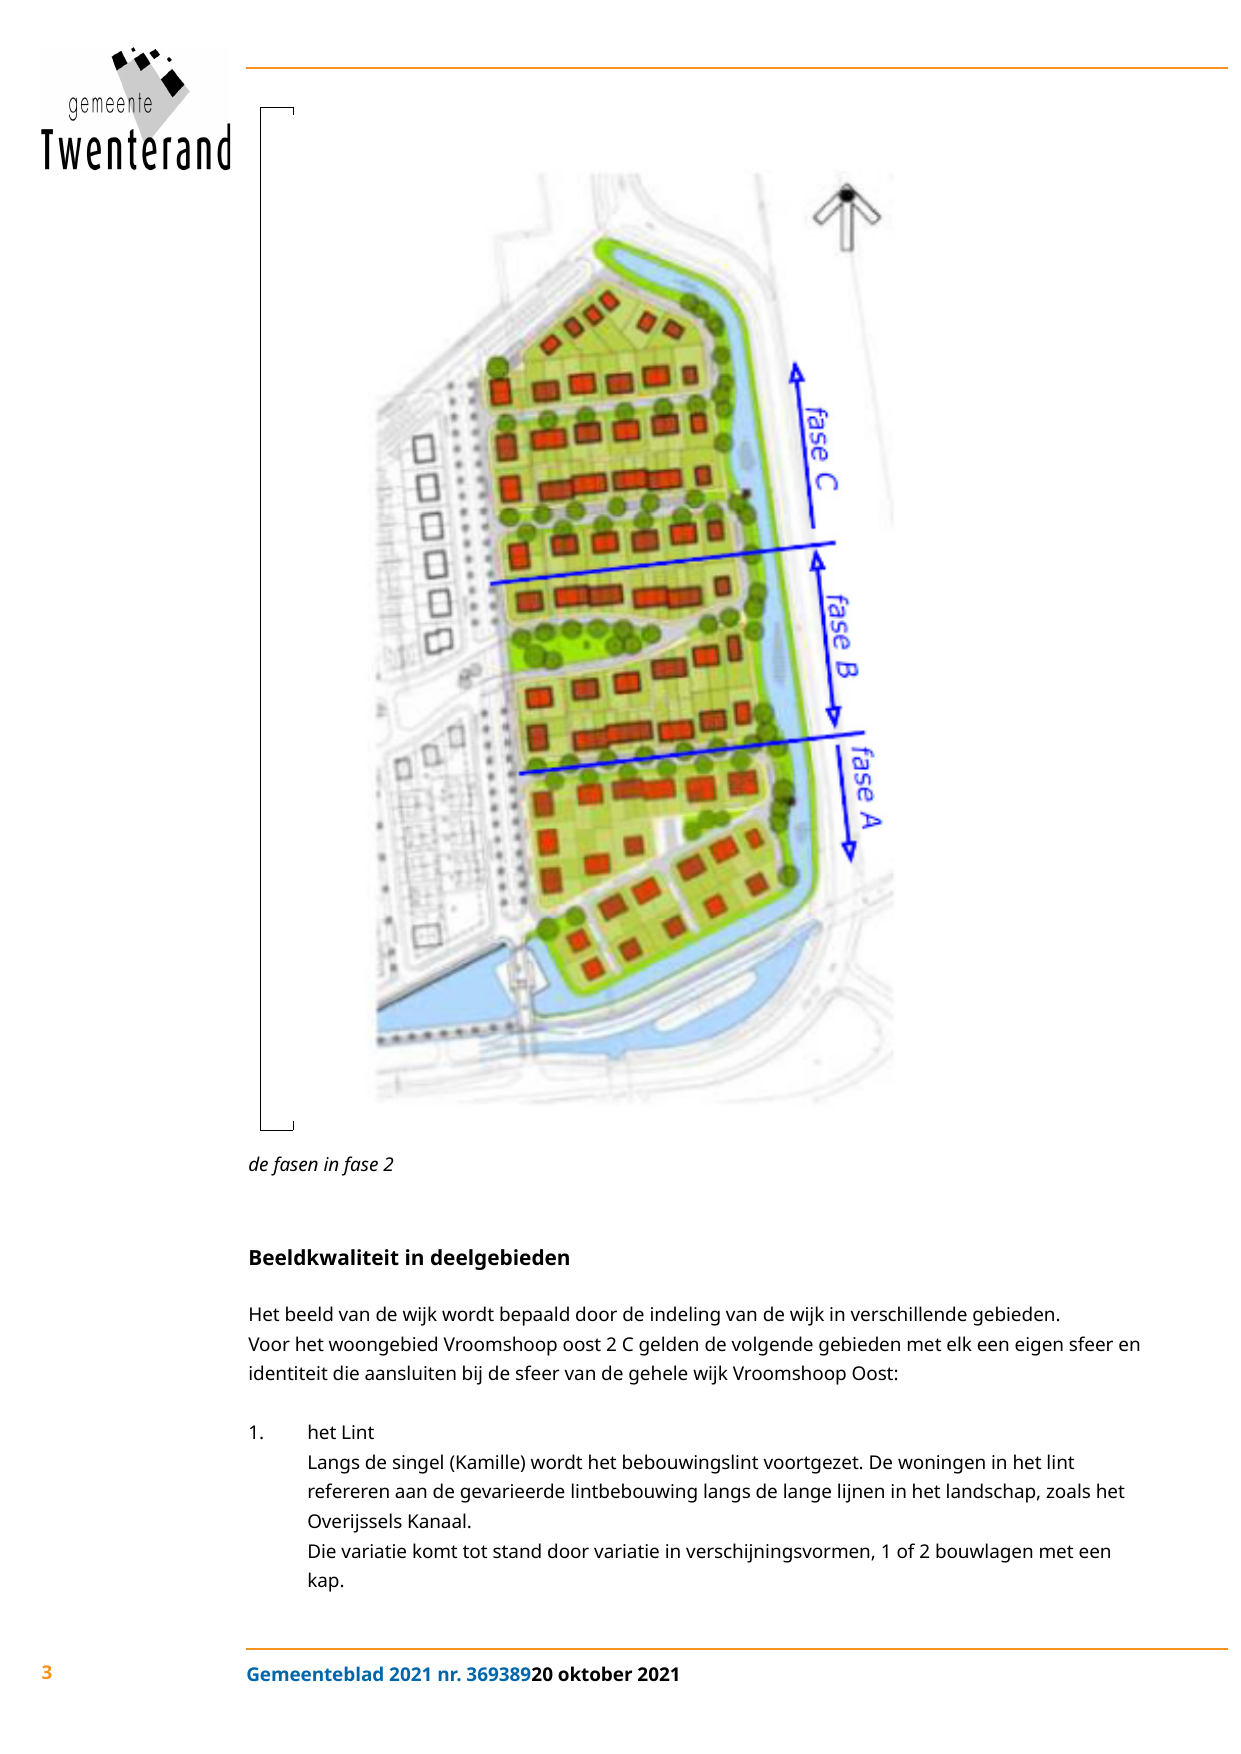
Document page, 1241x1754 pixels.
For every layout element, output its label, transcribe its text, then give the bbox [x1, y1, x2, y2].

text Het beeld van de wijk wordt bepaald door de indeling van de wijk in verschillende gebieden. [248, 1301, 1152, 1327]
picture [41, 47, 231, 172]
text de fasen in fase 2 [248, 1151, 1152, 1177]
list het Lint [248, 1419, 1152, 1445]
picture [268, 115, 1008, 1121]
text Voor het woongebied Vroomshoop oost 2 C gelden de volgende gebieden met elk een eigen sfeer en identiteit die aansluiten bij de sfeer van de gehele wijk Vroomshoop Oost: [248, 1331, 1152, 1386]
list Die variatie komt tot stand door variatie in verschijningsvormen, 1 of 2 bouwlagen met een kap. [248, 1538, 1152, 1593]
text Beeldkwaliteit in deelgebieden [248, 1243, 1152, 1272]
list Langs de singel (Kamille) wordt het bebouwingslint voortgezet. De woningen in het lint refereren aan de gevarieerde lintbebouwing langs de lange lijnen in het landschap, zoals het Overijssels Kanaal. [248, 1449, 1152, 1534]
